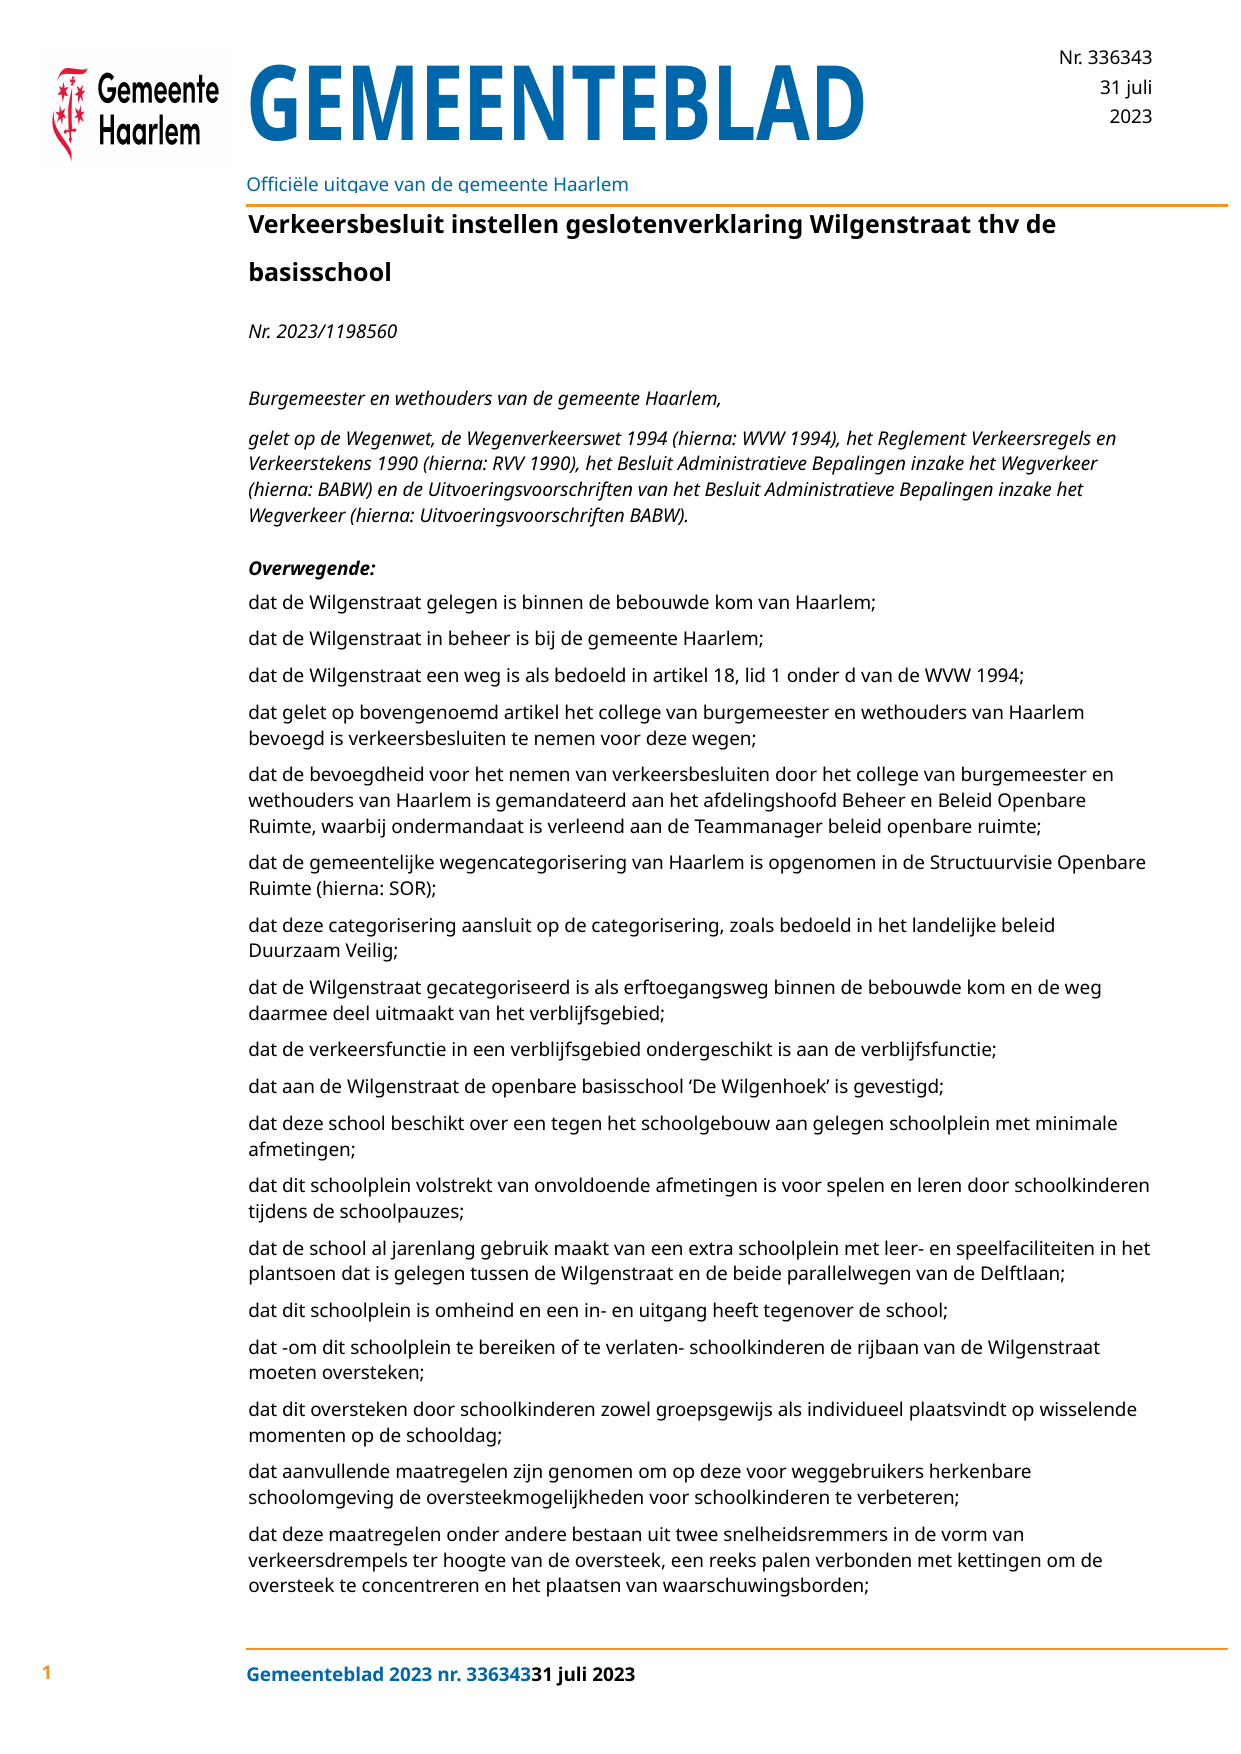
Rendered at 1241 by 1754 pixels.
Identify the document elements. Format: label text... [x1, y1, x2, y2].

text dat de verkeersfunctie in een verblijfsgebied ondergeschikt is aan de verblijfsfunctie; [248, 1037, 1152, 1062]
text dat dit schoolplein is omheind en een in- en uitgang heeft tegenover de school; [248, 1297, 1152, 1323]
text dat gelet op bovengenoemd artikel het college van burgemeester en wethouders van Haarlem bevoegd is verkeersbesluiten te nemen voor deze wegen; [248, 699, 1152, 750]
text dat aanvullende maatregelen zijn genomen om op deze voor weggebruikers herkenbare schoolomgeving de oversteekmogelijkheden voor schoolkinderen te verbeteren; [248, 1459, 1152, 1510]
text Burgemeester en wethouders van de gemeente Haarlem, [248, 386, 1152, 411]
text dat de Wilgenstraat gelegen is binnen de bebouwde kom van Haarlem; [248, 589, 1152, 615]
text dat deze school beschikt over een tegen het schoolgebouw aan gelegen schoolplein met minimale afmetingen; [248, 1110, 1152, 1161]
text dat deze maatregelen onder andere bestaan uit twee snelheidsremmers in de vorm van verkeersdrempels ter hoogte van de oversteek, een reeks palen verbonden met kettingen om de oversteek te concentreren en het plaatsen van waarschuwingsborden; [248, 1521, 1152, 1598]
text dat dit oversteken door schoolkinderen zowel groepsgewijs als individueel plaatsvindt op wisselende momenten op de schooldag; [248, 1396, 1152, 1448]
text Overwegende: [248, 555, 1152, 581]
text dat dit schoolplein volstrekt van onvoldoende afmetingen is voor spelen en leren door schoolkinderen tijdens de schoolpauzes; [248, 1172, 1152, 1224]
text dat -om dit schoolplein te bereiken of te verlaten- schoolkinderen de rijbaan van de Wilgenstraat moeten oversteken; [248, 1334, 1152, 1385]
text dat deze categorisering aansluit op de categorisering, zoals bedoeld in het landelijke beleid Duurzaam Veilig; [248, 912, 1152, 963]
text dat de gemeentelijke wegencategorisering van Haarlem is opgenomen in de Structuurvisie Openbare Ruimte (hierna: SOR); [248, 849, 1152, 901]
text Verkeersbesluit instellen geslotenverklaring Wilgenstraat thv de basisschool [248, 207, 1152, 288]
text dat de school al jarenlang gebruik maakt van een extra schoolplein met leer- en speelfaciliteiten in het plantsoen dat is gelegen tussen de Wilgenstraat en de beide parallelwegen van de Delftlaan; [248, 1235, 1152, 1286]
text dat de bevoegdheid voor het nemen van verkeersbesluiten door het college van burgemeester en wethouders van Haarlem is gemandateerd aan het afdelingshoofd Beheer en Beleid Openbare Ruimte, waarbij ondermandaat is verleend aan de Teammanager beleid openbare ruimte; [248, 761, 1152, 838]
text dat de Wilgenstraat gecategoriseerd is als erftoegangsweg binnen de bebouwde kom en de weg daarmee deel uitmaakt van het verblijfsgebied; [248, 974, 1152, 1026]
picture [41, 47, 231, 172]
text Nr. 2023/1198560 [248, 318, 1152, 344]
text dat de Wilgenstraat een weg is als bedoeld in artikel 18, lid 1 onder d van de WVW 1994; [248, 662, 1152, 688]
text dat de Wilgenstraat in beheer is bij de gemeente Haarlem; [248, 626, 1152, 651]
text gelet op de Wegenwet, de Wegenverkeerswet 1994 (hierna: WVW 1994), het Reglement Verkeersregels en Verkeerstekens 1990 (hierna: RVV 1990), het Besluit Administratieve Bepalingen inzake het Wegverkeer (hierna: BABW) en de Uitvoeringsvoorschriften van het Besluit Administratieve Bepalingen inzake het Wegverkeer (hierna: Uitvoeringsvoorschriften BABW). [248, 425, 1152, 528]
text dat aan de Wilgenstraat de openbare basisschool ‘De Wilgenhoek’ is gevestigd; [248, 1073, 1152, 1099]
